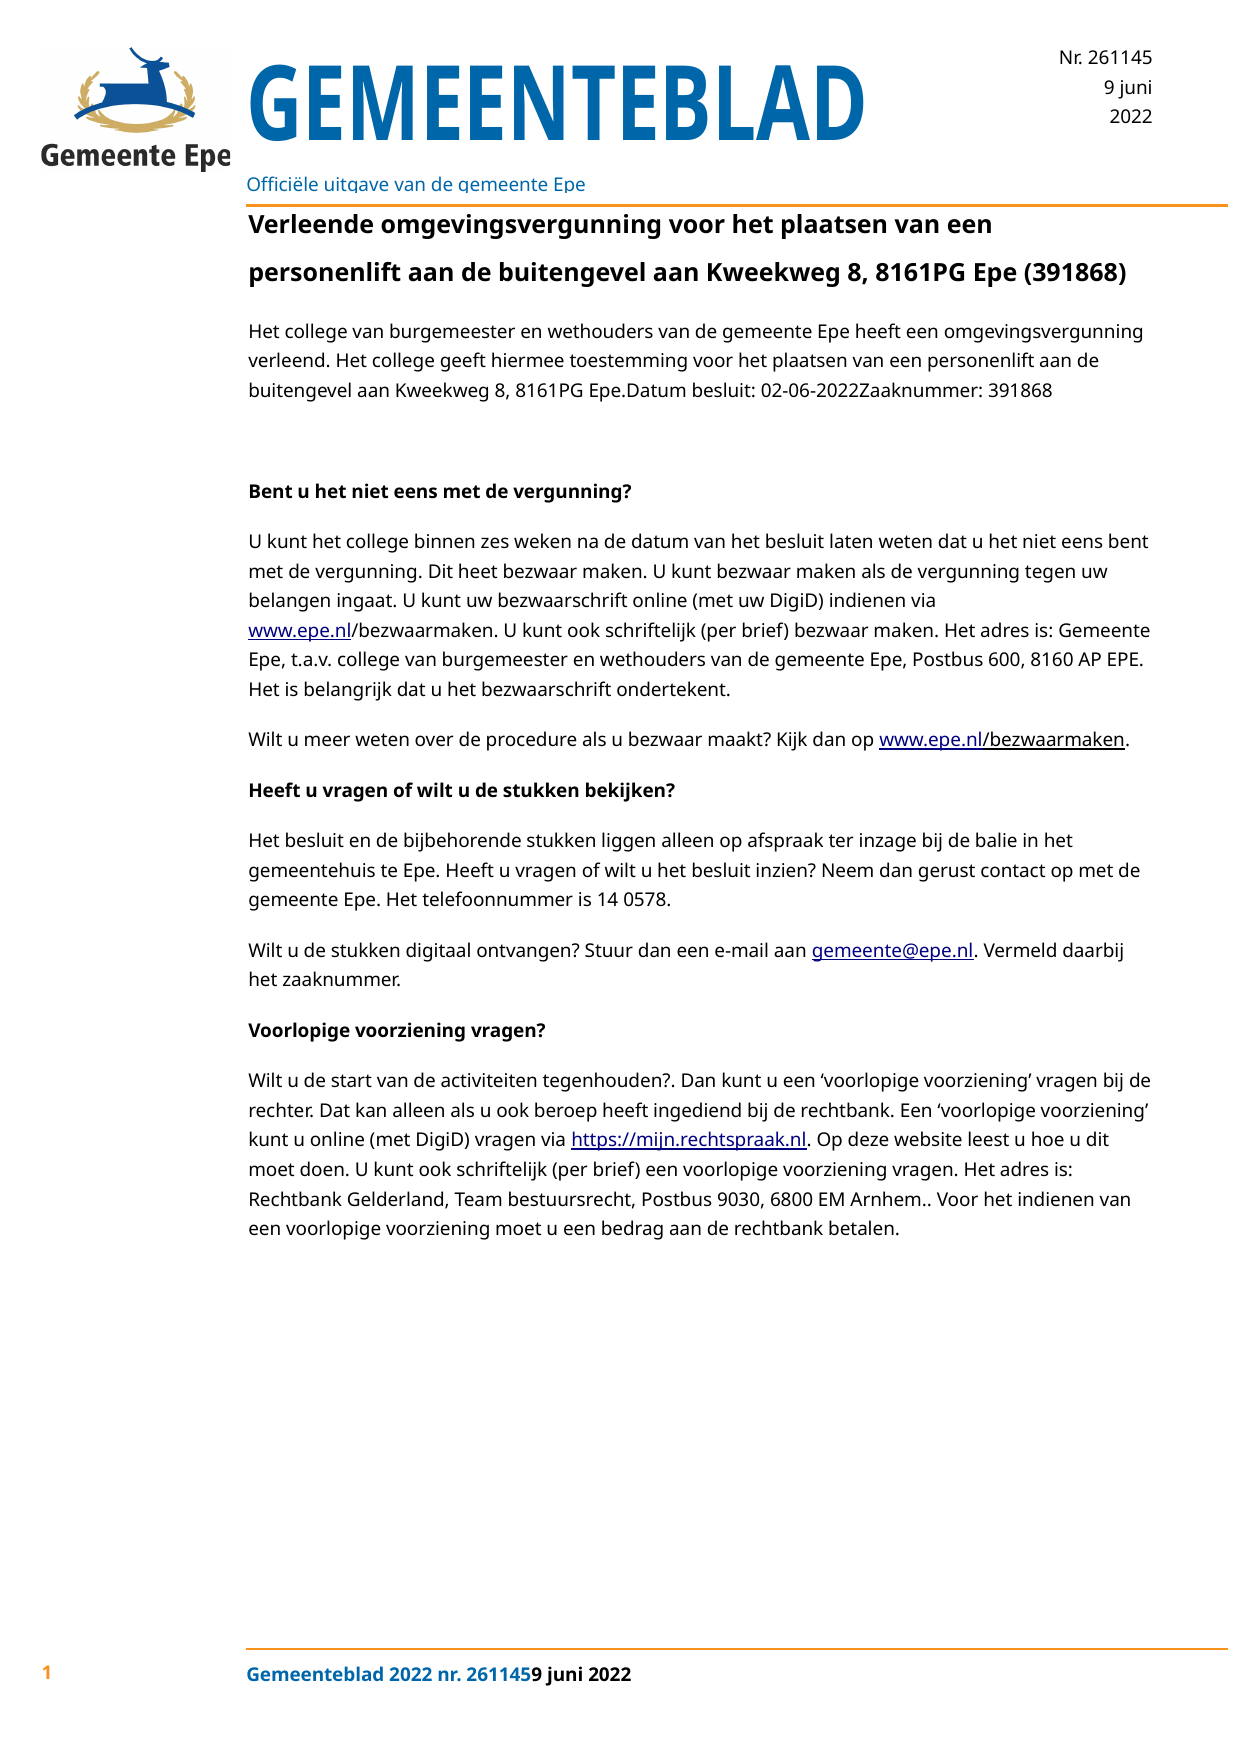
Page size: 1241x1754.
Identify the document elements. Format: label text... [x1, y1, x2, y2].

text Bent u het niet eens met de vergunning? [248, 478, 1152, 504]
text Wilt u de start van de activiteiten tegenhouden?. Dan kunt u een ‘voorlopige voorziening’ vragen bij de rechter. Dat kan alleen als u ook beroep heeft ingediend bij de rechtbank. Een ‘voorlopige voorziening’ kunt u online (met DigiD) vragen via https://mijn.rechtspraak.nl. Op deze website leest u hoe u dit moet doen. U kunt ook schriftelijk (per brief) een voorlopige voorziening vragen. Het adres is: Rechtbank Gelderland, Team bestuursrecht, Postbus 9030, 6800 EM Arnhem.. Voor het indienen van een voorlopige voorziening moet u een bedrag aan de rechtbank betalen. [248, 1067, 1152, 1241]
text Het besluit en de bijbehorende stukken liggen alleen op afspraak ter inzage bij de balie in het gemeentehuis te Epe. Heeft u vragen of wilt u het besluit inzien? Neem dan gerust contact op met de gemeente Epe. Het telefoonnummer is 14 0578. [248, 827, 1152, 912]
text Wilt u de stukken digitaal ontvangen? Stuur dan een e-mail aan gemeente@epe.nl. Vermeld daarbij het zaaknummer. [248, 937, 1152, 992]
text Verleende omgevingsvergunning voor het plaatsen van een personenlift aan de buitengevel aan Kweekweg 8, 8161PG Epe (391868) [248, 207, 1152, 288]
text Voorlopige voorziening vragen? [248, 1017, 1152, 1043]
text Het college van burgemeester en wethouders van de gemeente Epe heeft een omgevingsvergunning verleend. Het college geeft hiermee toestemming voor het plaatsen van een personenlift aan de buitengevel aan Kweekweg 8, 8161PG Epe.Datum besluit: 02-06-2022Zaaknummer: 391868 [248, 318, 1152, 403]
picture [41, 47, 231, 172]
text Wilt u meer weten over de procedure als u bezwaar maakt? Kijk dan op www.epe.nl/bezwaarmaken. [248, 727, 1152, 752]
text U kunt het college binnen zes weken na de datum van het besluit laten weten dat u het niet eens bent met de vergunning. Dit heet bezwaar maken. U kunt bezwaar maken als de vergunning tegen uw belangen ingaat. U kunt uw bezwaarschrift online (met uw DigiD) indienen via www.epe.nl/bezwaarmaken. U kunt ook schriftelijk (per brief) bezwaar maken. Het adres is: Gemeente Epe, t.a.v. college van burgemeester en wethouders van de gemeente Epe, Postbus 600, 8160 AP EPE. Het is belangrijk dat u het bezwaarschrift ondertekent. [248, 528, 1152, 702]
text Heeft u vragen of wilt u de stukken bekijken? [248, 777, 1152, 803]
